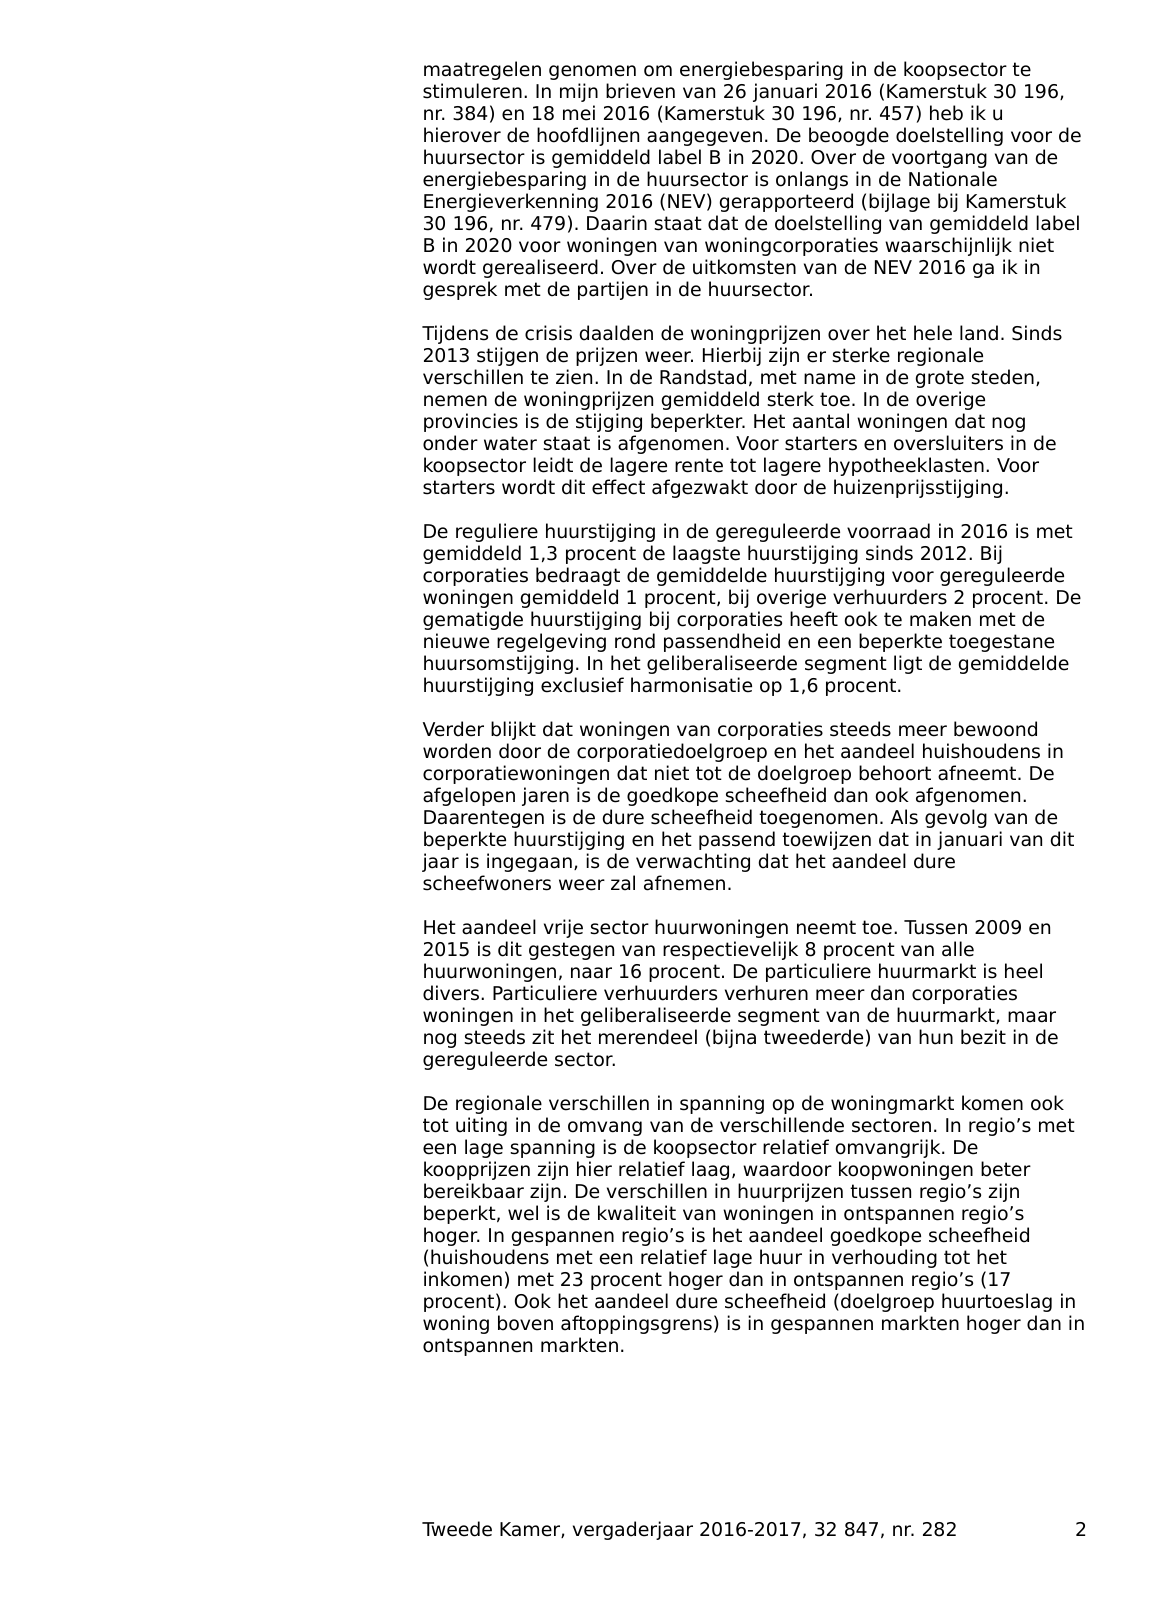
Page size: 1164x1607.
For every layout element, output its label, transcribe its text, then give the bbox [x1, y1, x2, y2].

text Tijdens de crisis daalden de woningprijzen over het hele land. Sinds 2013 stijgen de prijzen weer. Hierbij zijn er sterke regionale verschillen te zien. In de Randstad, met name in de grote steden, nemen de woningprijzen gemiddeld sterk toe. In de overige provincies is de stijging beperkter. Het aantal woningen dat nog onder water staat is afgenomen. Voor starters en oversluiters in de koopsector leidt de lagere rente tot lagere hypotheeklasten. Voor starters wordt dit effect afgezwakt door de huizenprijsstijging. [422, 323, 1087, 499]
text maatregelen genomen om energiebesparing in de koopsector te stimuleren. In mijn brieven van 26 januari 2016 (Kamerstuk 30 196, nr. 384) en 18 mei 2016 (Kamerstuk 30 196, nr. 457) heb ik u hierover de hoofdlijnen aangegeven. De beoogde doelstelling voor de huursector is gemiddeld label B in 2020. Over de voortgang van de energiebesparing in de huursector is onlangs in de Nationale Energieverkenning 2016 (NEV) gerapporteerd (bijlage bij Kamerstuk 30 196, nr. 479). Daarin staat dat de doelstelling van gemiddeld label B in 2020 voor woningen van woningcorporaties waarschijnlijk niet wordt gerealiseerd. Over de uitkomsten van de NEV 2016 ga ik in gesprek met de partijen in de huursector. [422, 59, 1087, 301]
text Verder blijkt dat woningen van corporaties steeds meer bewoond worden door de corporatiedoelgroep en het aandeel huishoudens in corporatiewoningen dat niet tot de doelgroep behoort afneemt. De afgelopen jaren is de goedkope scheefheid dan ook afgenomen. Daarentegen is de dure scheefheid toegenomen. Als gevolg van de beperkte huurstijging en het passend toewijzen dat in januari van dit jaar is ingegaan, is de verwachting dat het aandeel dure scheefwoners weer zal afnemen. [422, 719, 1087, 895]
text Het aandeel vrije sector huurwoningen neemt toe. Tussen 2009 en 2015 is dit gestegen van respectievelijk 8 procent van alle huurwoningen, naar 16 procent. De particuliere huurmarkt is heel divers. Particuliere verhuurders verhuren meer dan corporaties woningen in het geliberaliseerde segment van de huurmarkt, maar nog steeds zit het merendeel (bijna tweederde) van hun bezit in de gereguleerde sector. [422, 917, 1087, 1071]
text De regionale verschillen in spanning op de woningmarkt komen ook tot uiting in de omvang van de verschillende sectoren. In regio’s met een lage spanning is de koopsector relatief omvangrijk. De koopprijzen zijn hier relatief laag, waardoor koopwoningen beter bereikbaar zijn. De verschillen in huurprijzen tussen regio’s zijn beperkt, wel is de kwaliteit van woningen in ontspannen regio’s hoger. In gespannen regio’s is het aandeel goedkope scheefheid (huishoudens met een relatief lage huur in verhouding tot het inkomen) met 23 procent hoger dan in ontspannen regio’s (17 procent). Ook het aandeel dure scheefheid (doelgroep huurtoeslag in woning boven aftoppingsgrens) is in gespannen markten hoger dan in ontspannen markten. [422, 1093, 1087, 1357]
text De reguliere huurstijging in de gereguleerde voorraad in 2016 is met gemiddeld 1,3 procent de laagste huurstijging sinds 2012. Bij corporaties bedraagt de gemiddelde huurstijging voor gereguleerde woningen gemiddeld 1 procent, bij overige verhuurders 2 procent. De gematigde huurstijging bij corporaties heeft ook te maken met de nieuwe regelgeving rond passendheid en een beperkte toegestane huursomstijging. In het geliberaliseerde segment ligt de gemiddelde huurstijging exclusief harmonisatie op 1,6 procent. [422, 521, 1087, 697]
